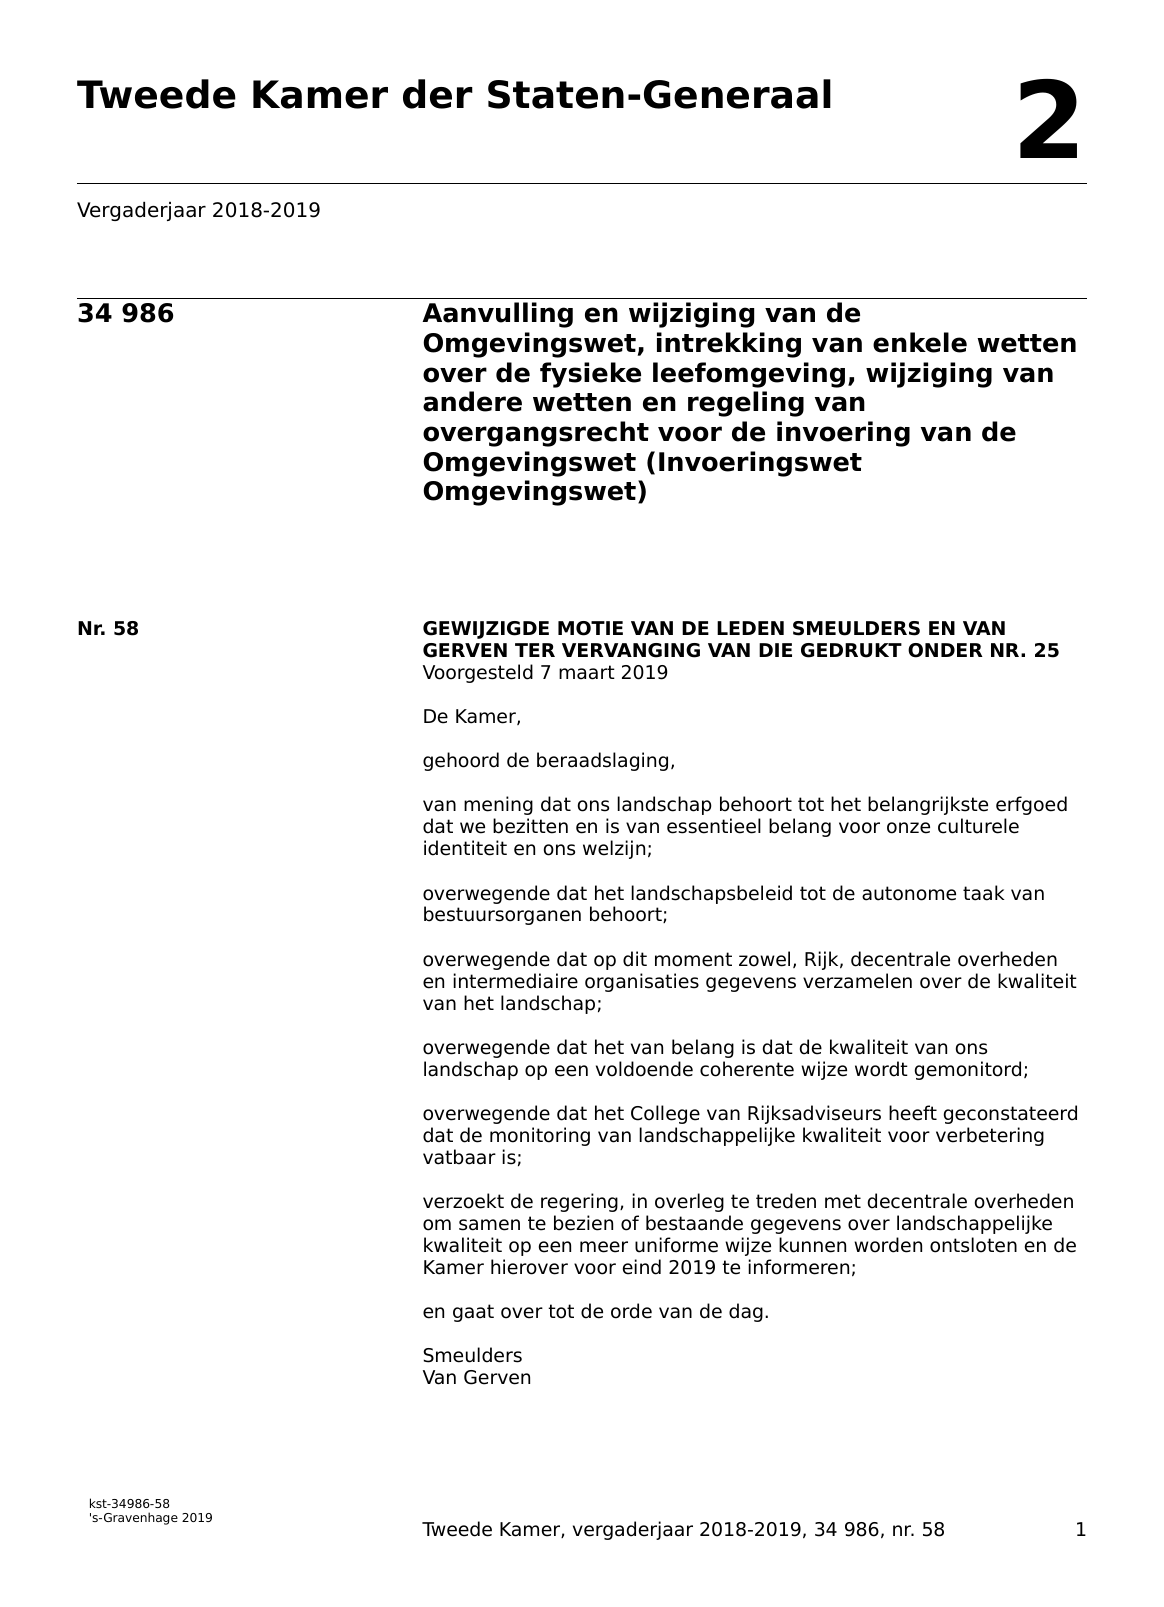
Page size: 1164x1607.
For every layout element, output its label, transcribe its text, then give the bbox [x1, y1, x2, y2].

text overwegende dat het van belang is dat de kwaliteit van ons landschap op een voldoende coherente wijze wordt gemonitord; [422, 1037, 1087, 1081]
table_header Tweede Kamer der Staten-Generaal [77, 59, 886, 183]
text Smeulders [422, 1345, 1087, 1367]
table_cell Vergaderjaar 2018-2019 [77, 184, 1087, 298]
text overwegende dat op dit moment zowel, Rijk, decentrale overheden en intermediaire organisaties gegevens verzamelen over de kwaliteit van het landschap; [422, 948, 1087, 1014]
text Van Gerven [422, 1367, 1087, 1389]
text 's-Gravenhage 2019 [88, 1511, 323, 1525]
text van mening dat ons landschap behoort tot het belangrijkste erfgoed dat we bezitten en is van essentieel belang voor onze culturele identiteit en ons welzijn; [422, 794, 1087, 860]
text overwegende dat het landschapsbeleid tot de autonome taak van bestuursorganen behoort; [422, 882, 1087, 926]
text Voorgesteld 7 maart 2019 [422, 662, 1087, 684]
text verzoekt de regering, in overleg te treden met decentrale overheden om samen te bezien of bestaande gegevens over landschappelijke kwaliteit op een meer uniforme wijze kunnen worden ontsloten en de Kamer hierover voor eind 2019 te informeren; [422, 1191, 1087, 1279]
text De Kamer, [422, 706, 1087, 728]
text en gaat over tot de orde van de dag. [422, 1301, 1087, 1323]
text gehoord de beraadslaging, [422, 750, 1087, 772]
text kst-34986-58 [88, 1497, 323, 1511]
table_header 2 [886, 59, 1087, 183]
subtitle 34 986 Aanvulling en wijziging van de Omgevingswet, intrekking van enkele wetten over de fysieke leefomgeving, wijziging van andere wetten en regeling van overgangsrecht voor de invoering van de Omgevingswet (Invoeringswet Omgevingswet) [77, 299, 1087, 507]
subtitle Nr. 58 GEWIJZIGDE MOTIE VAN DE LEDEN SMEULDERS EN VAN GERVEN TER VERVANGING VAN DIE GEDRUKT ONDER NR. 25 [77, 618, 1087, 662]
text overwegende dat het College van Rijksadviseurs heeft geconstateerd dat de monitoring van landschappelijke kwaliteit voor verbetering vatbaar is; [422, 1103, 1087, 1169]
